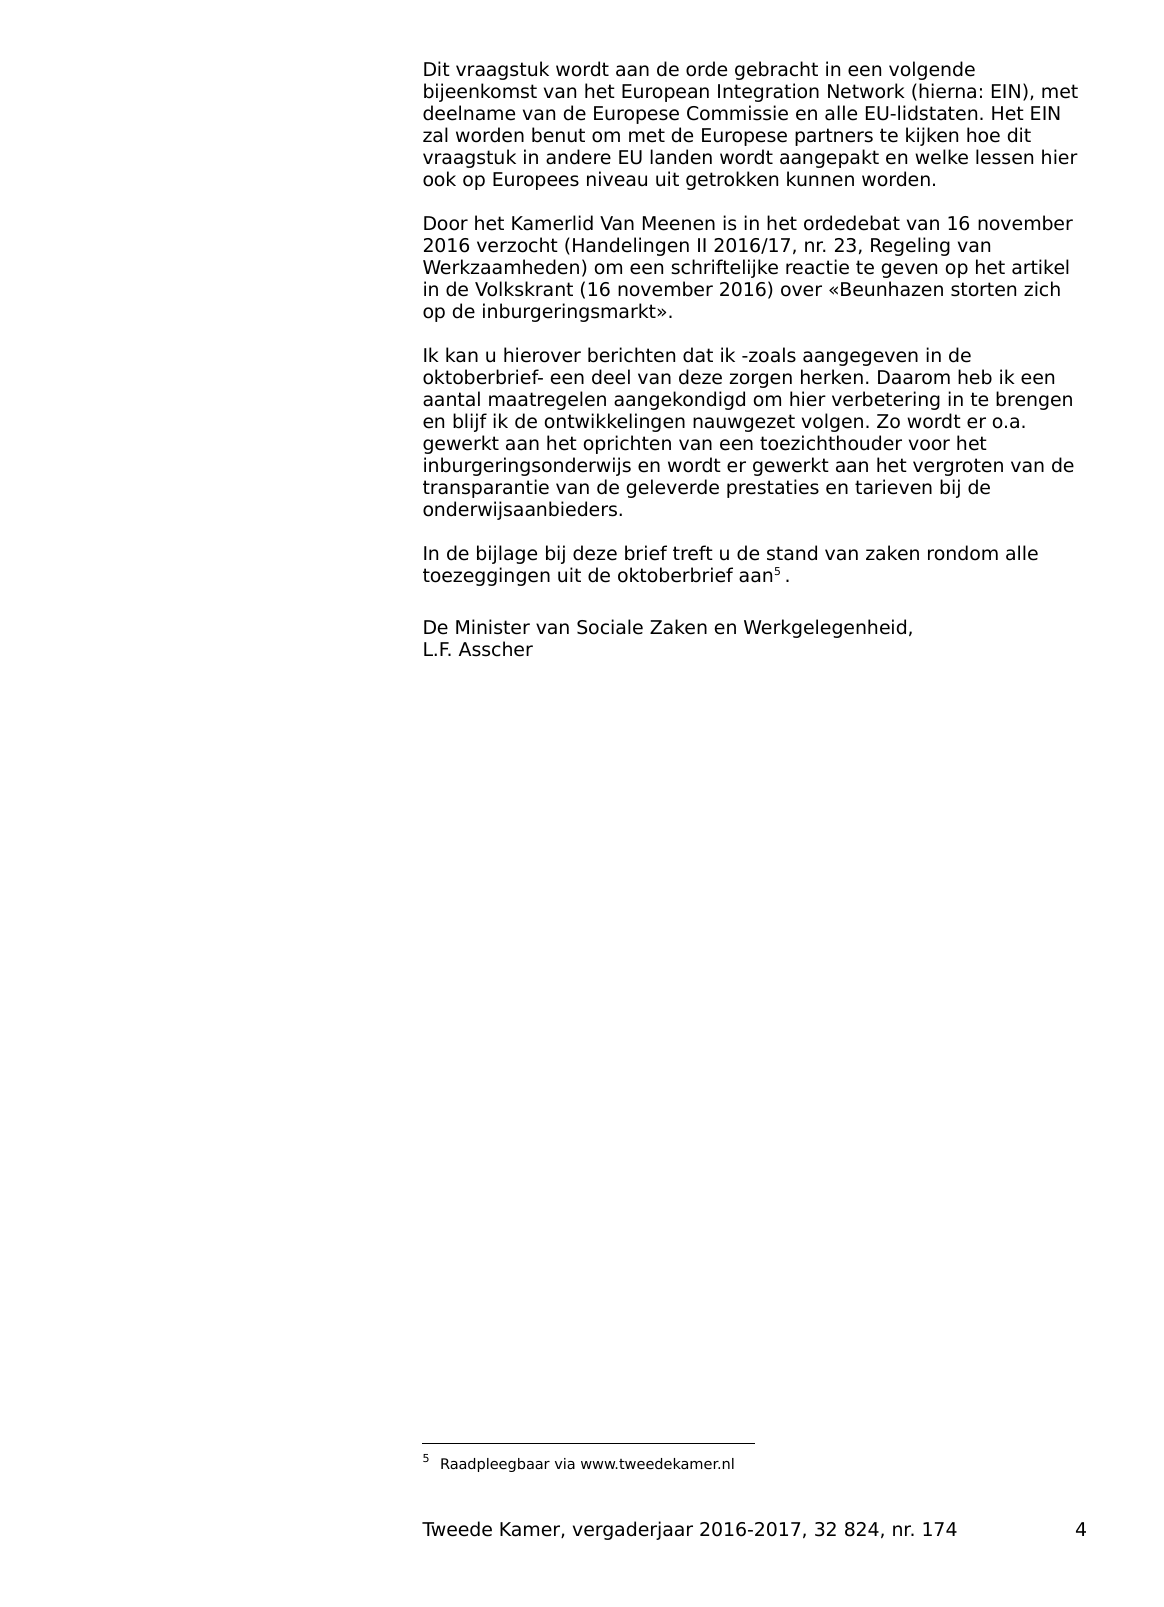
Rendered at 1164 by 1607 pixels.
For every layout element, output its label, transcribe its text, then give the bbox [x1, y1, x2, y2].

text De Minister van Sociale Zaken en Werkgelegenheid, L.F. Asscher [422, 617, 1087, 661]
text In de bijlage bij deze brief treft u de stand van zaken rondom alle toezeggingen uit de oktoberbrief aan. [422, 543, 1087, 587]
text Door het Kamerlid Van Meenen is in het ordedebat van 16 november 2016 verzocht (Handelingen II 2016/17, nr. 23, Regeling van Werkzaamheden) om een schriftelijke reactie te geven op het artikel in de Volkskrant (16 november 2016) over «Beunhazen storten zich op de inburgeringsmarkt». [422, 213, 1087, 323]
text Dit vraagstuk wordt aan de orde gebracht in een volgende bijeenkomst van het European Integration Network (hierna: EIN), met deelname van de Europese Commissie en alle EU-lidstaten. Het EIN zal worden benut om met de Europese partners te kijken hoe dit vraagstuk in andere EU landen wordt aangepakt en welke lessen hier ook op Europees niveau uit getrokken kunnen worden. [422, 59, 1087, 191]
text Raadpleegbaar via www.tweedekamer.nl [422, 1452, 1087, 1474]
text Ik kan u hierover berichten dat ik -zoals aangegeven in de oktoberbrief- een deel van deze zorgen herken. Daarom heb ik een aantal maatregelen aangekondigd om hier verbetering in te brengen en blijf ik de ontwikkelingen nauwgezet volgen. Zo wordt er o.a. gewerkt aan het oprichten van een toezichthouder voor het inburgeringsonderwijs en wordt er gewerkt aan het vergroten van de transparantie van de geleverde prestaties en tarieven bij de onderwijsaanbieders. [422, 345, 1087, 521]
